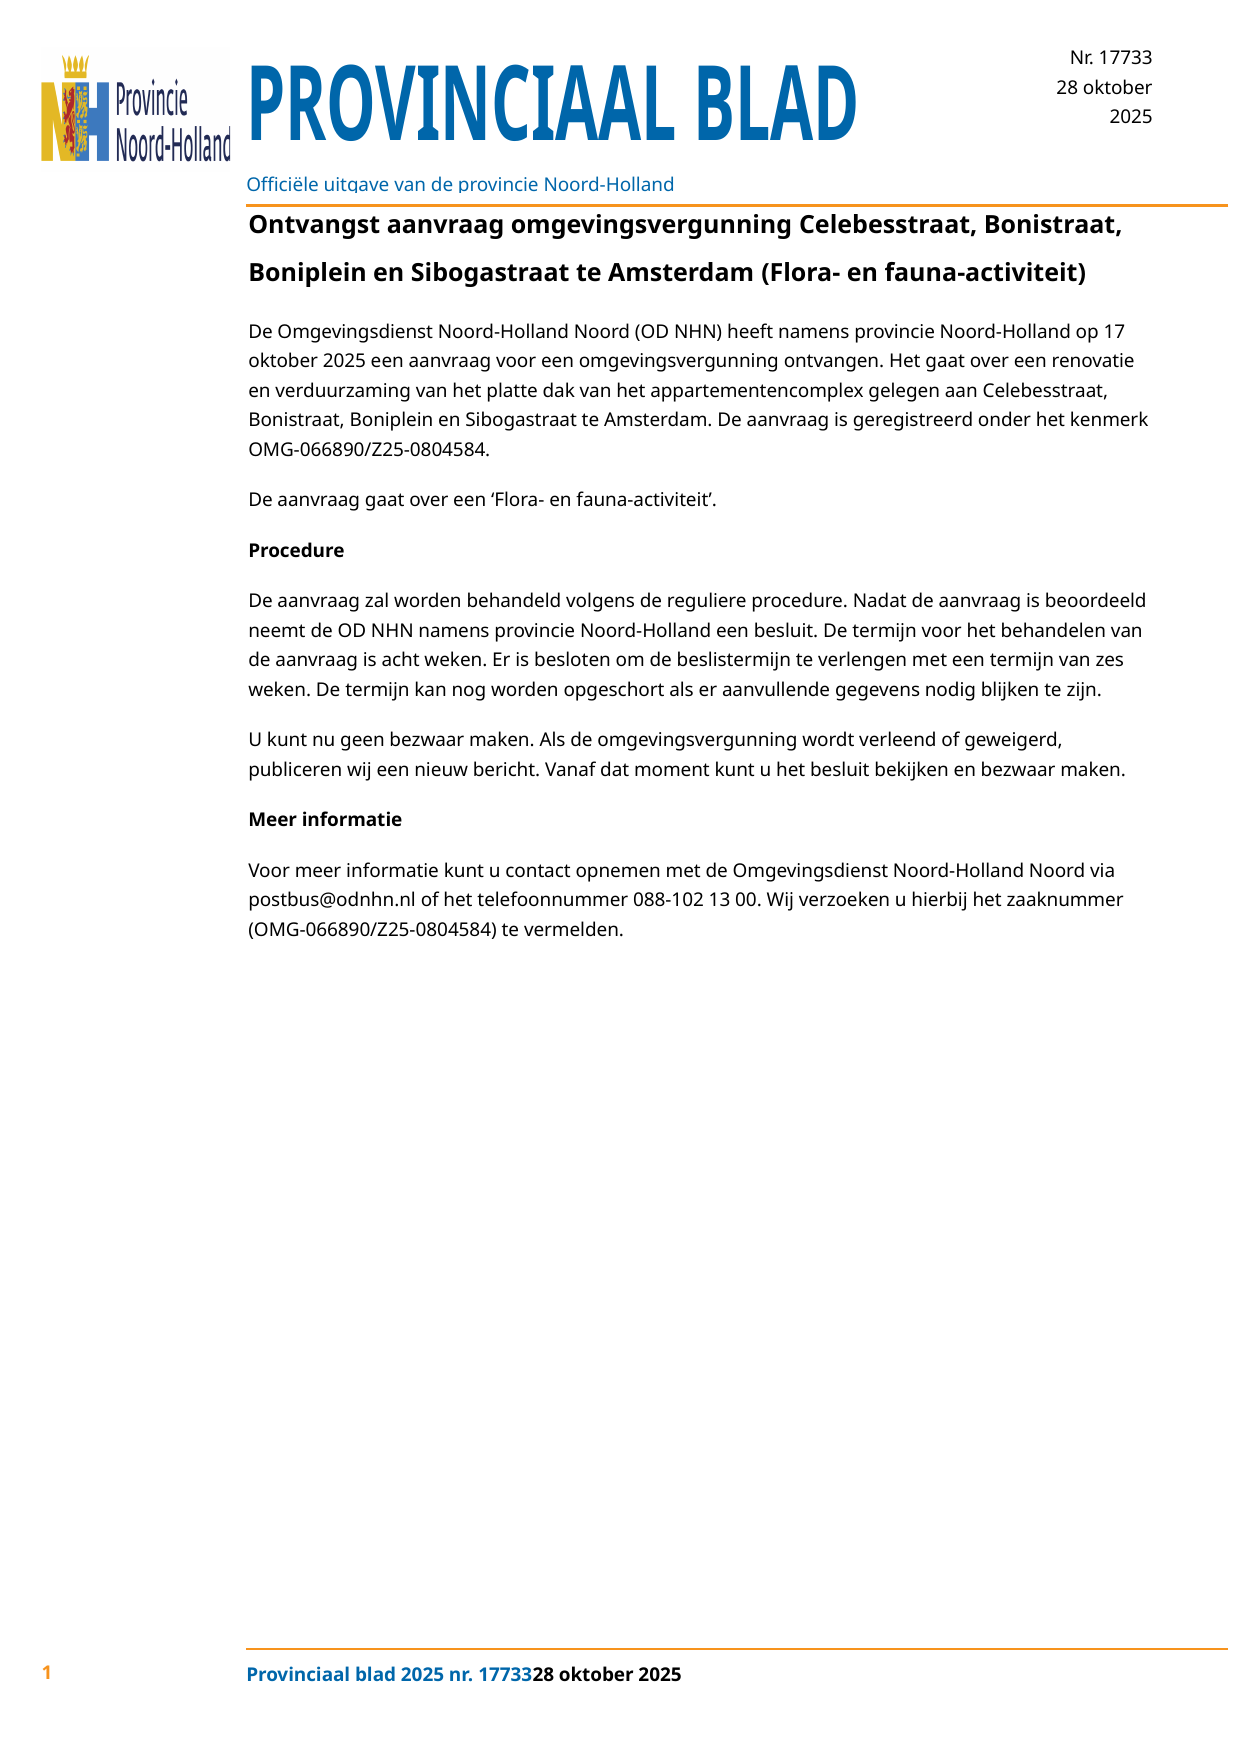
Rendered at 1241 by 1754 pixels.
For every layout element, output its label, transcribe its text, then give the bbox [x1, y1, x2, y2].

text De aanvraag gaat over een ‘Flora- en fauna-activiteit’. [248, 487, 1152, 512]
picture [41, 47, 231, 172]
text Procedure [248, 537, 1152, 563]
text Ontvangst aanvraag omgevingsvergunning Celebesstraat, Bonistraat, Boniplein en Sibogastraat te Amsterdam (Flora- en fauna-activiteit) [248, 207, 1152, 288]
text U kunt nu geen bezwaar maken. Als de omgevingsvergunning wordt verleend of geweigerd, publiceren wij een nieuw bericht. Vanaf dat moment kunt u het besluit bekijken en bezwaar maken. [248, 727, 1152, 782]
text Meer informatie [248, 807, 1152, 832]
text De Omgevingsdienst Noord-Holland Noord (OD NHN) heeft namens provincie Noord-Holland op 17 oktober 2025 een aanvraag voor een omgevingsvergunning ontvangen. Het gaat over een renovatie en verduurzaming van het platte dak van het appartementencomplex gelegen aan Celebesstraat, Bonistraat, Boniplein en Sibogastraat te Amsterdam. De aanvraag is geregistreerd onder het kenmerk OMG-066890/Z25-0804584. [248, 318, 1152, 462]
text Voor meer informatie kunt u contact opnemen met de Omgevingsdienst Noord-Holland Noord via postbus@odnhn.nl of het telefoonnummer 088-102 13 00. Wij verzoeken u hierbij het zaaknummer (OMG-066890/Z25-0804584) te vermelden. [248, 857, 1152, 942]
text De aanvraag zal worden behandeld volgens de reguliere procedure. Nadat de aanvraag is beoordeeld neemt de OD NHN namens provincie Noord-Holland een besluit. De termijn voor het behandelen van de aanvraag is acht weken. Er is besloten om de beslistermijn te verlengen met een termijn van zes weken. De termijn kan nog worden opgeschort als er aanvullende gegevens nodig blijken te zijn. [248, 587, 1152, 702]
